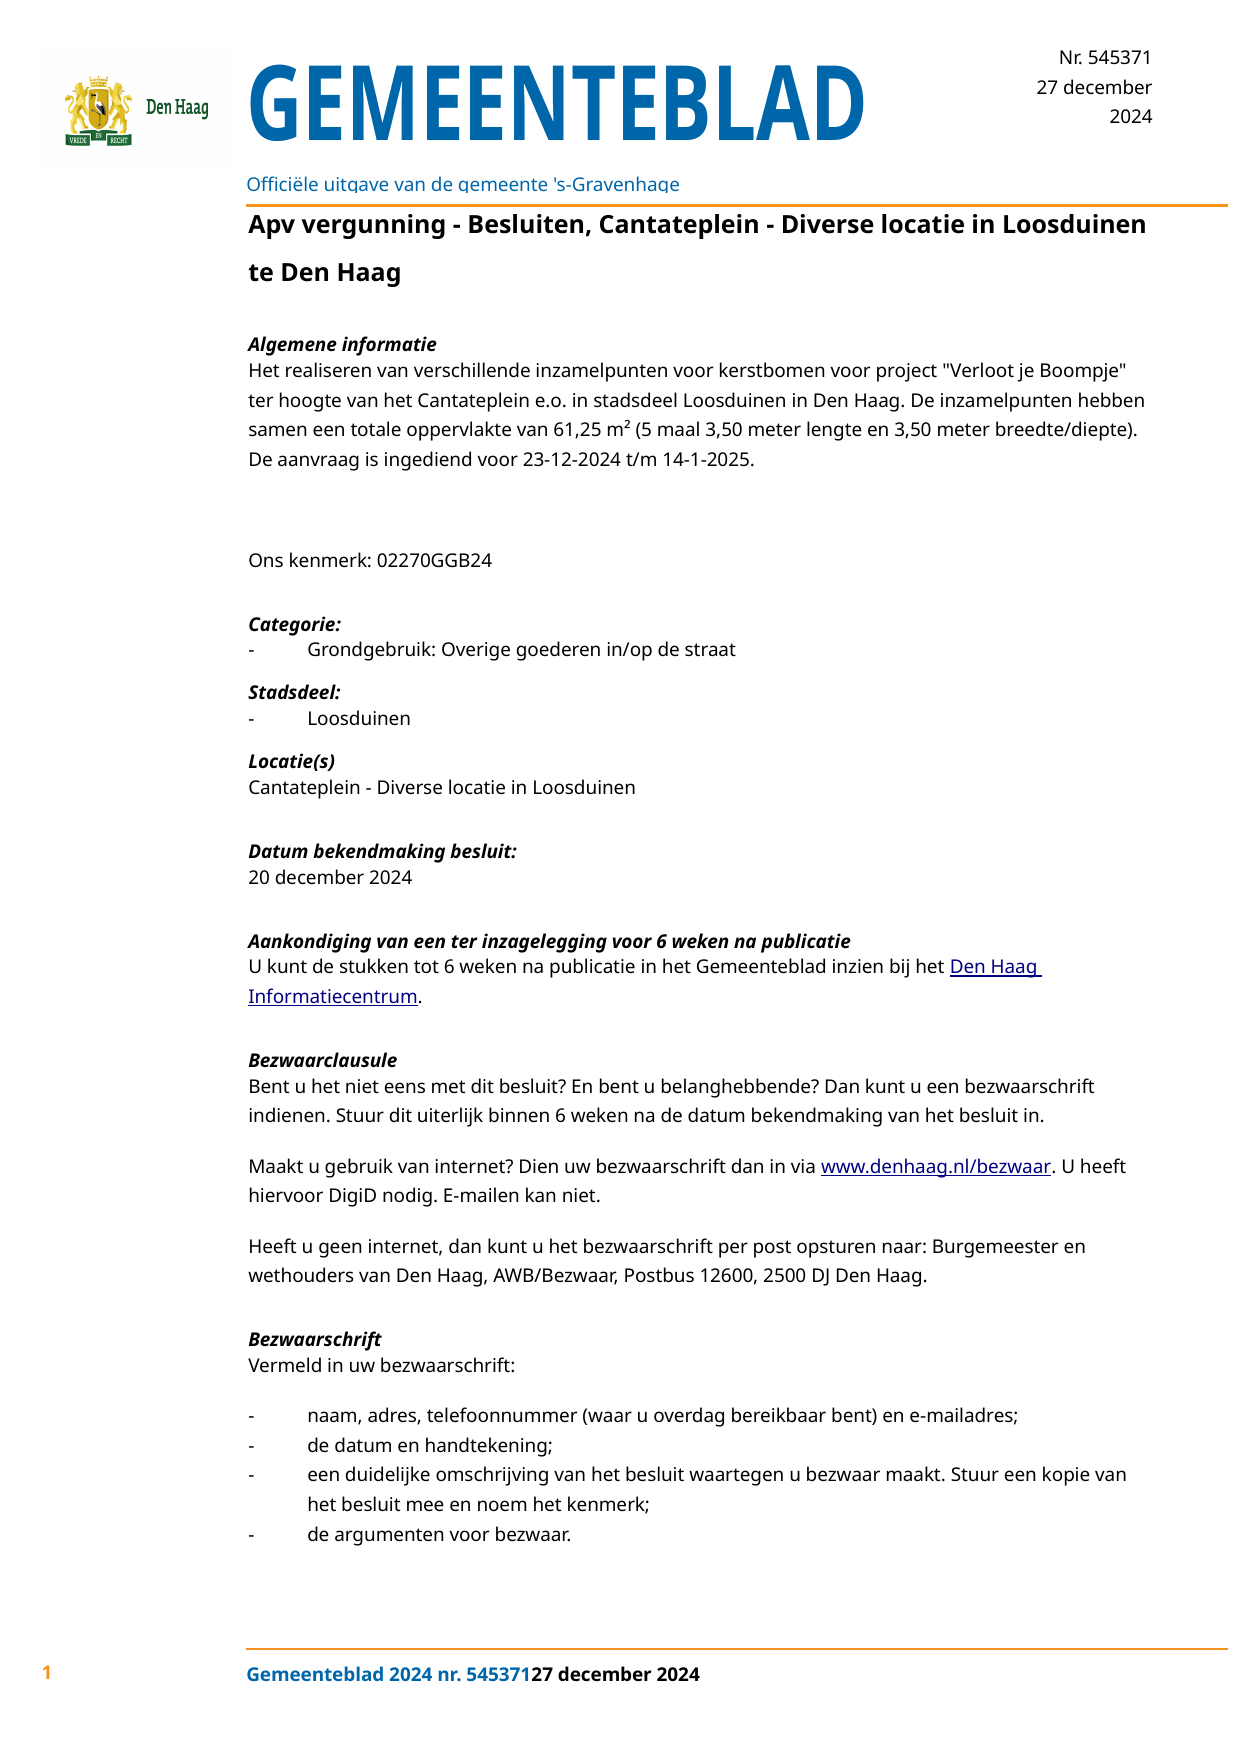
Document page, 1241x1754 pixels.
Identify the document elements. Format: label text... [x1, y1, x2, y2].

list de datum en handtekening; [248, 1432, 1152, 1458]
list Grondgebruik: Overige goederen in/op de straat [248, 636, 1152, 662]
text Bent u het niet eens met dit besluit? En bent u belanghebbende? Dan kunt u een bezwaarschrift indienen. Stuur dit uiterlijk binnen 6 weken na de datum bekendmaking van het besluit in. [248, 1073, 1152, 1128]
list Loosduinen [248, 705, 1152, 731]
text Vermeld in uw bezwaarschrift: [248, 1352, 1152, 1378]
list naam, adres, telefoonnummer (waar u overdag bereikbaar bent) en e-mailadres; [248, 1402, 1152, 1428]
list de argumenten voor bezwaar. [248, 1521, 1152, 1547]
text Categorie: [248, 611, 1152, 636]
text Bezwaarclausule [248, 1047, 1152, 1073]
text Algemene informatie [248, 331, 1152, 357]
text Ons kenmerk: 02270GGB24 [248, 547, 1152, 572]
text Bezwaarschrift [248, 1326, 1152, 1352]
text Heeft u geen internet, dan kunt u het bezwaarschrift per post opsturen naar: Burgemeester en wethouders van Den Haag, AWB/Bezwaar, Postbus 12600, 2500 DJ Den Haag. [248, 1233, 1152, 1288]
text Cantateplein - Diverse locatie in Loosduinen [248, 774, 1152, 800]
text 20 december 2024 [248, 864, 1152, 889]
list een duidelijke omschrijving van het besluit waartegen u bezwaar maakt. Stuur een kopie van het besluit mee en noem het kenmerk; [248, 1462, 1152, 1517]
text Datum bekendmaking besluit: [248, 838, 1152, 864]
text Apv vergunning - Besluiten, Cantateplein - Diverse locatie in Loosduinen te Den Haag [248, 207, 1152, 288]
text Het realiseren van verschillende inzamelpunten voor kerstbomen voor project "Verloot je Boompje" ter hoogte van het Cantateplein e.o. in stadsdeel Loosduinen in Den Haag. De inzamelpunten hebben samen een totale oppervlakte van 61,25 m² (5 maal 3,50 meter lengte en 3,50 meter breedte/diepte). De aanvraag is ingediend voor 23-12-2024 t/m 14-1-2025. [248, 357, 1152, 472]
text Maakt u gebruik van internet? Dien uw bezwaarschrift dan in via www.denhaag.nl/bezwaar. U heeft hiervoor DigiD nodig. E-mailen kan niet. [248, 1153, 1152, 1208]
text U kunt de stukken tot 6 weken na publicatie in het Gemeenteblad inzien bij het Den Haag Informatiecentrum. [248, 953, 1152, 1009]
text Stadsdeel: [248, 679, 1152, 705]
picture [41, 47, 231, 172]
text Aankondiging van een ter inzagelegging voor 6 weken na publicatie [248, 928, 1152, 953]
text Locatie(s) [248, 748, 1152, 774]
